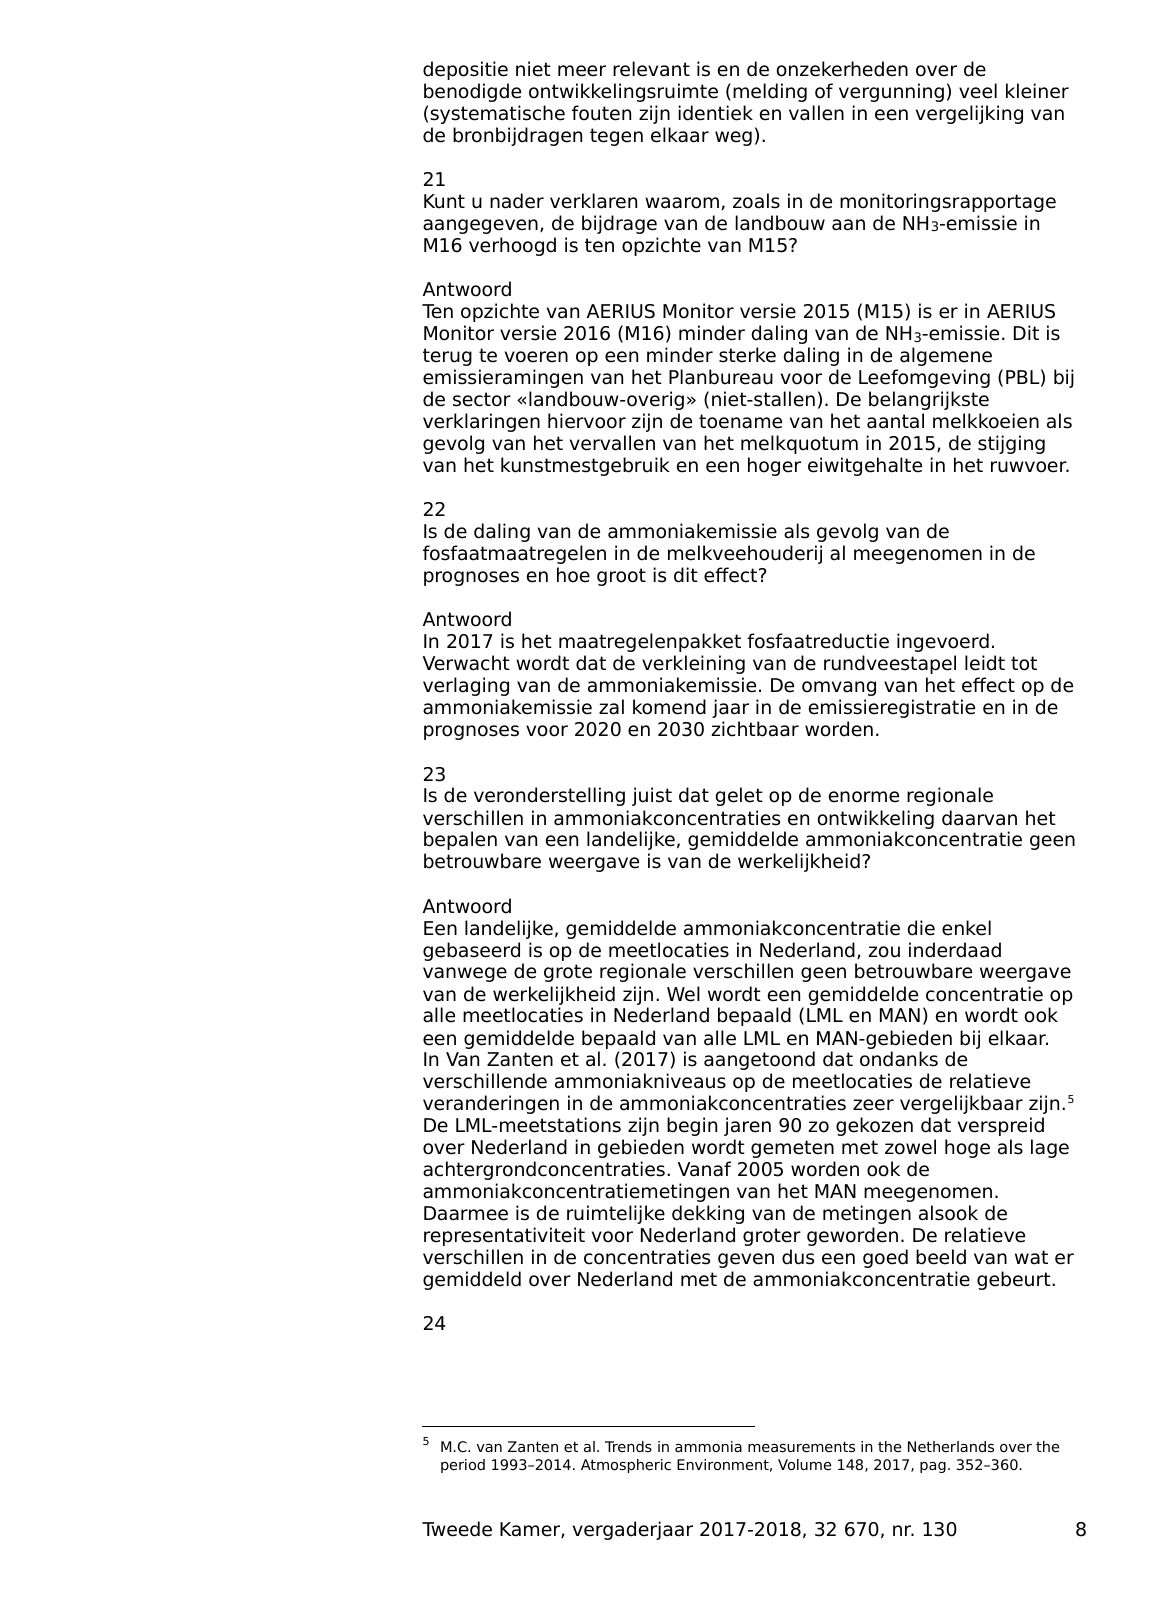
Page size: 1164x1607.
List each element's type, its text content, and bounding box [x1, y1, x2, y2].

text Antwoord [422, 279, 1087, 301]
text In Van Zanten et al. (2017) is aangetoond dat ondanks de verschillende ammoniakniveaus op de meetlocaties de relatieve veranderingen in de ammoniakconcentraties zeer vergelijkbaar zijn. De LML-meetstations zijn begin jaren 90 zo gekozen dat verspreid over Nederland in gebieden wordt gemeten met zowel hoge als lage achtergrondconcentraties. Vanaf 2005 worden ook de ammoniakconcentratiemetingen van het MAN meegenomen. Daarmee is de ruimtelijke dekking van de metingen alsook de representativiteit voor Nederland groter geworden. De relatieve verschillen in de concentraties geven dus een goed beeld van wat er gemiddeld over Nederland met de ammoniakconcentratie gebeurt. [422, 1049, 1087, 1291]
text In 2017 is het maatregelenpakket fosfaatreductie ingevoerd. Verwacht wordt dat de verkleining van de rundveestapel leidt tot verlaging van de ammoniakemissie. De omvang van het effect op de ammoniakemissie zal komend jaar in de emissieregistratie en in de prognoses voor 2020 en 2030 zichtbaar worden. [422, 631, 1087, 741]
text depositie niet meer relevant is en de onzekerheden over de benodigde ontwikkelingsruimte (melding of vergunning) veel kleiner (systematische fouten zijn identiek en vallen in een vergelijking van de bronbijdragen tegen elkaar weg). [422, 59, 1087, 147]
text 22 [422, 499, 1087, 521]
text Antwoord [422, 896, 1087, 917]
text 23 [422, 763, 1087, 785]
text 24 [422, 1313, 1087, 1335]
text Kunt u nader verklaren waarom, zoals in de monitoringsrapportage aangegeven, de bijdrage van de landbouw aan de NH3-emissie in M16 verhoogd is ten opzichte van M15? [422, 191, 1087, 257]
text Ten opzichte van AERIUS Monitor versie 2015 (M15) is er in AERIUS Monitor versie 2016 (M16) minder daling van de NH3-emissie. Dit is terug te voeren op een minder sterke daling in de algemene emissieramingen van het Planbureau voor de Leefomgeving (PBL) bij de sector «landbouw-overig» (niet-stallen). De belangrijkste verklaringen hiervoor zijn de toename van het aantal melkkoeien als gevolg van het vervallen van het melkquotum in 2015, de stijging van het kunstmestgebruik en een hoger eiwitgehalte in het ruwvoer. [422, 301, 1087, 477]
text Antwoord [422, 609, 1087, 631]
text Is de veronderstelling juist dat gelet op de enorme regionale verschillen in ammoniakconcentraties en ontwikkeling daarvan het bepalen van een landelijke, gemiddelde ammoniakconcentratie geen betrouwbare weergave is van de werkelijkheid? [422, 785, 1087, 873]
text M.C. van Zanten et al. Trends in ammonia measurements in the Netherlands over the period 1993–2014. Atmospheric Environment, Volume 148, 2017, pag. 352–360. [422, 1435, 1087, 1474]
text Een landelijke, gemiddelde ammoniakconcentratie die enkel gebaseerd is op de meetlocaties in Nederland, zou inderdaad vanwege de grote regionale verschillen geen betrouwbare weergave van de werkelijkheid zijn. Wel wordt een gemiddelde concentratie op alle meetlocaties in Nederland bepaald (LML en MAN) en wordt ook een gemiddelde bepaald van alle LML en MAN-gebieden bij elkaar. [422, 917, 1087, 1049]
text 21 [422, 169, 1087, 191]
text Is de daling van de ammoniakemissie als gevolg van de fosfaatmaatregelen in de melkveehouderij al meegenomen in de prognoses en hoe groot is dit effect? [422, 521, 1087, 587]
